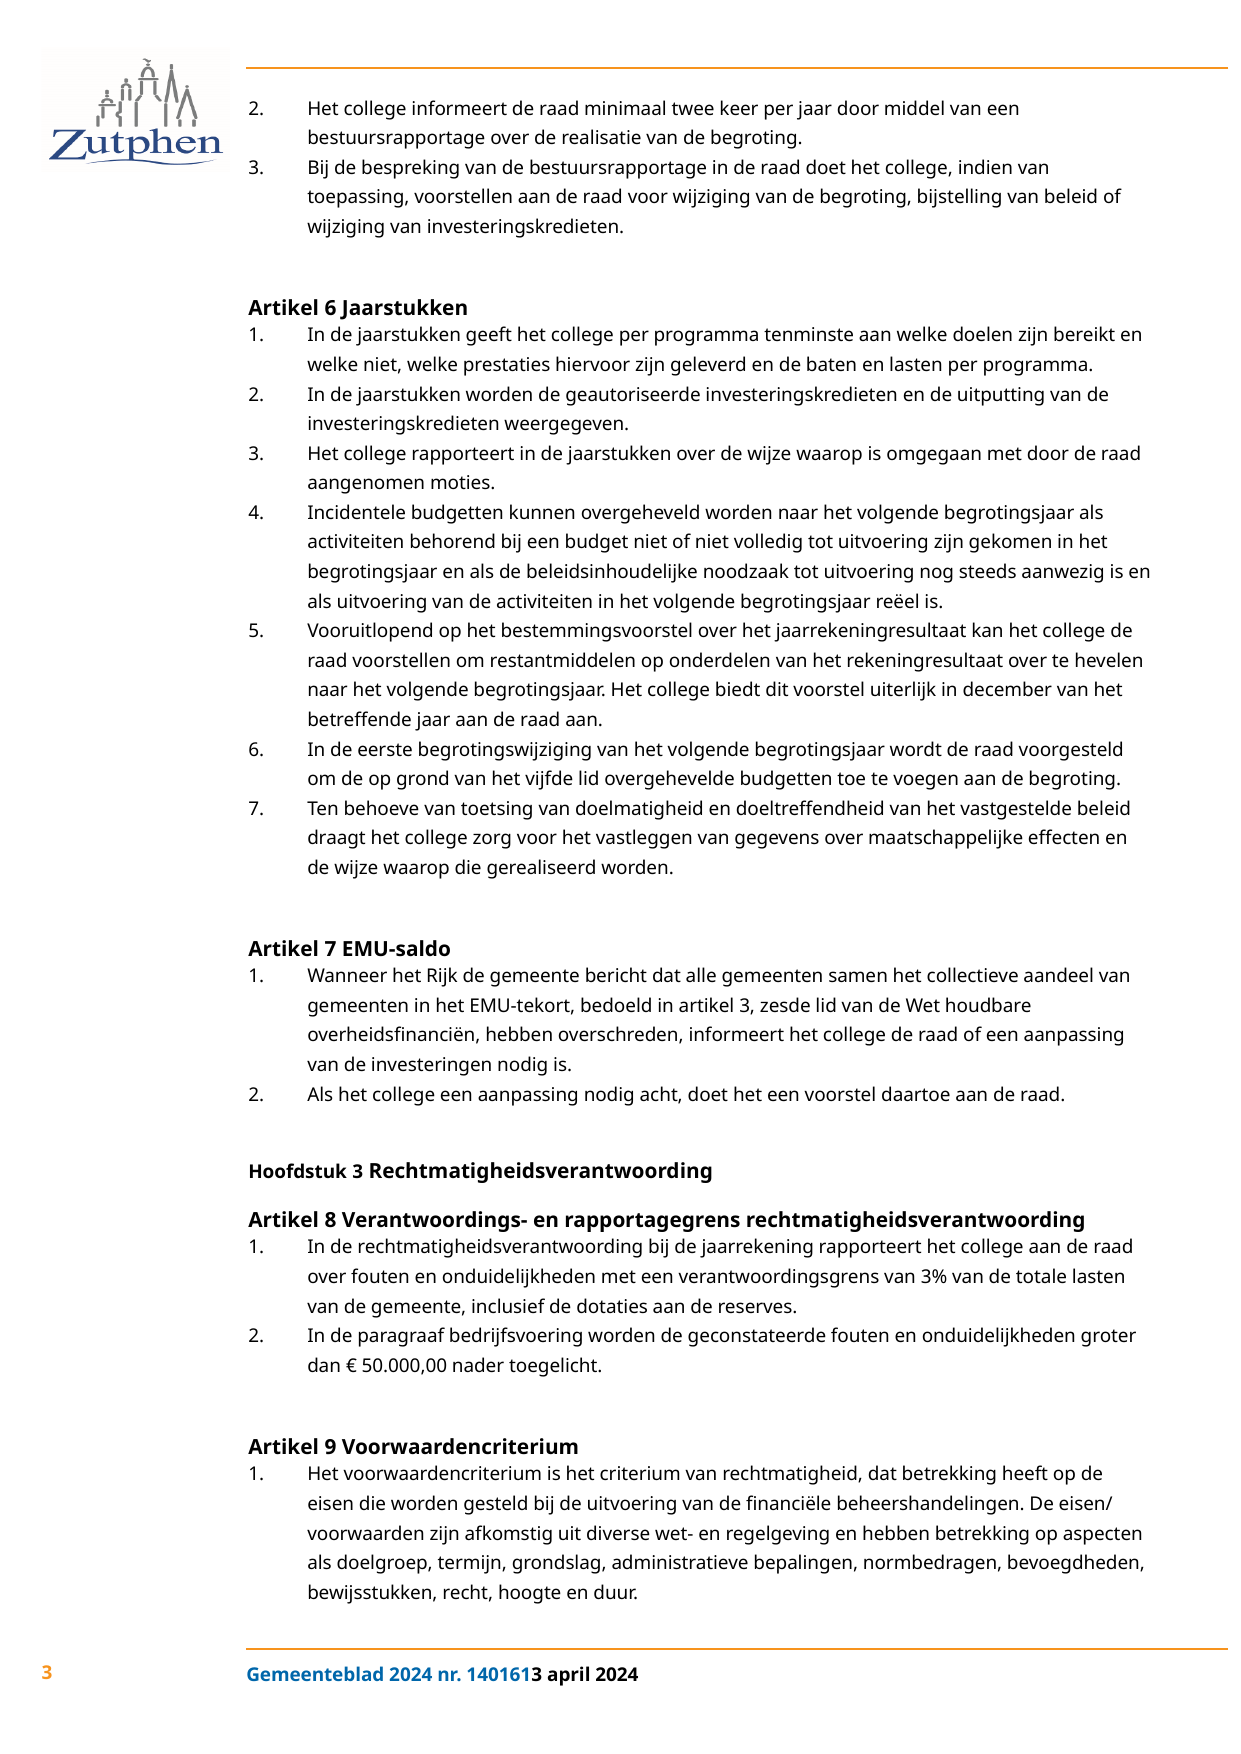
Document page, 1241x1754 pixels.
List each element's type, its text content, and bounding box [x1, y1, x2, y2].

list Ten behoeve van toetsing van doelmatigheid en doeltreffendheid van het vastgestelde beleid draagt het college zorg voor het vastleggen van gegevens over maatschappelijke effecten en de wijze waarop die gerealiseerd worden. [248, 795, 1152, 880]
list Wanneer het Rijk de gemeente bericht dat alle gemeenten samen het collectieve aandeel van gemeenten in het EMU-tekort, bedoeld in artikel 3, zesde lid van de Wet houdbare overheidsfinanciën, hebben overschreden, informeert het college de raad of een aanpassing van de investeringen nodig is. [248, 962, 1152, 1077]
list Vooruitlopend op het bestemmingsvoorstel over het jaarrekeningresultaat kan het college de raad voorstellen om restantmiddelen op onderdelen van het rekeningresultaat over te hevelen naar het volgende begrotingsjaar. Het college biedt dit voorstel uiterlijk in december van het betreffende jaar aan de raad aan. [248, 617, 1152, 732]
list In de jaarstukken geeft het college per programma tenminste aan welke doelen zijn bereikt en welke niet, welke prestaties hiervoor zijn geleverd en de baten en lasten per programma. [248, 322, 1152, 377]
text Artikel 9 Voorwaardencriterium [248, 1432, 1152, 1461]
list In de rechtmatigheidsverantwoording bij de jaarrekening rapporteert het college aan de raad over fouten en onduidelijkheden met een verantwoordingsgrens van 3% van de totale lasten van de gemeente, inclusief de dotaties aan de reserves. [248, 1234, 1152, 1319]
list Het college informeert de raad minimaal twee keer per jaar door middel van een bestuursrapportage over de realisatie van de begroting. [248, 95, 1152, 150]
text Hoofdstuk 3 Rechtmatigheidsverantwoording [248, 1156, 1152, 1184]
list Incidentele budgetten kunnen overgeheveld worden naar het volgende begrotingsjaar als activiteiten behorend bij een budget niet of niet volledig tot uitvoering zijn gekomen in het begrotingsjaar en als de beleidsinhoudelijke noodzaak tot uitvoering nog steeds aanwezig is en als uitvoering van de activiteiten in het volgende begrotingsjaar reëel is. [248, 499, 1152, 613]
picture [41, 47, 231, 172]
list Het college rapporteert in de jaarstukken over de wijze waarop is omgegaan met door de raad aangenomen moties. [248, 440, 1152, 495]
list In de paragraaf bedrijfsvoering worden de geconstateerde fouten en onduidelijkheden groter dan € 50.000,00 nader toegelicht. [248, 1322, 1152, 1378]
text Artikel 8 Verantwoordings- en rapportagegrens rechtmatigheidsverantwoording [248, 1205, 1152, 1234]
list Het voorwaardencriterium is het criterium van rechtmatigheid, dat betrekking heeft op de eisen die worden gesteld bij de uitvoering van de financiële beheershandelingen. De eisen/ voorwaarden zijn afkomstig uit diverse wet- en regelgeving en hebben betrekking op aspecten als doelgroep, termijn, grondslag, administratieve bepalingen, normbedragen, bevoegdheden, bewijsstukken, recht, hoogte en duur. [248, 1461, 1152, 1604]
text Artikel 6 Jaarstukken [248, 293, 1152, 322]
text Artikel 7 EMU-saldo [248, 934, 1152, 962]
list Als het college een aanpassing nodig acht, doet het een voorstel daartoe aan de raad. [248, 1081, 1152, 1107]
list Bij de bespreking van de bestuursrapportage in de raad doet het college, indien van toepassing, voorstellen aan de raad voor wijziging van de begroting, bijstelling van beleid of wijziging van investeringskredieten. [248, 154, 1152, 239]
list In de jaarstukken worden de geautoriseerde investeringskredieten en de uitputting van de investeringskredieten weergegeven. [248, 381, 1152, 436]
list In de eerste begrotingswijziging van het volgende begrotingsjaar wordt de raad voorgesteld om de op grond van het vijfde lid overgehevelde budgetten toe te voegen aan de begroting. [248, 736, 1152, 791]
